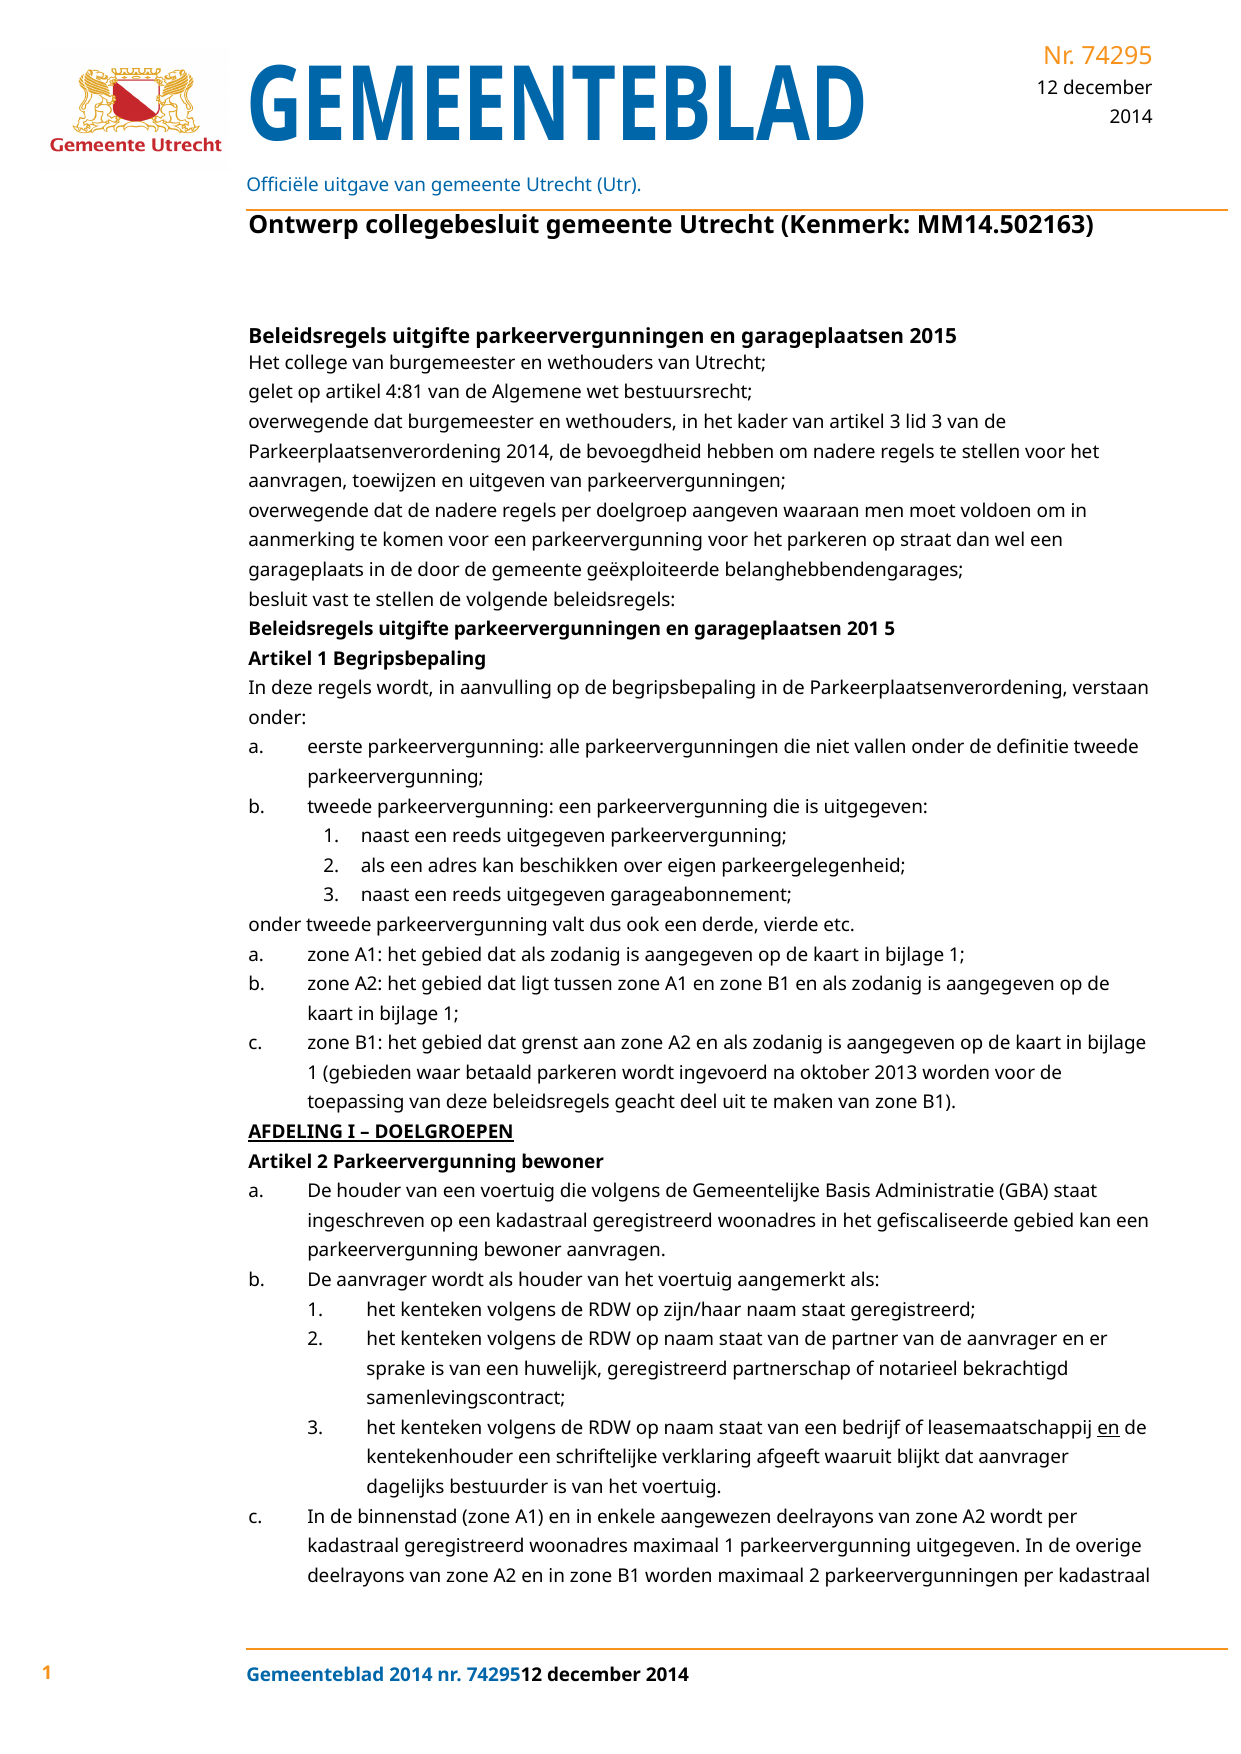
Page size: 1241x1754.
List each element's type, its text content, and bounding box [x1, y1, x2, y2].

text onder tweede parkeervergunning valt dus ook een derde, vierde etc. [248, 911, 1152, 937]
picture [41, 47, 231, 172]
list zone A1: het gebied dat als zodanig is aangegeven op de kaart in bijlage 1; [248, 941, 1152, 967]
text Artikel 2 Parkeervergunning bewoner [248, 1148, 1152, 1174]
list het kenteken volgens de RDW op naam staat van een bedrijf of leasemaatschappij en de kentekenhouder een schriftelijke verklaring afgeeft waaruit blijkt dat aanvrager dagelijks bestuurder is van het voertuig. [307, 1414, 1152, 1499]
list De houder van een voertuig die volgens de Gemeentelijke Basis Administratie (GBA) staat ingeschreven op een kadastraal geregistreerd woonadres in het gefiscaliseerde gebied kan een parkeervergunning bewoner aanvragen. [248, 1177, 1152, 1262]
list het kenteken volgens de RDW op zijn/haar naam staat geregistreerd; [307, 1296, 1152, 1322]
list zone A2: het gebied dat ligt tussen zone A1 en zone B1 en als zodanig is aangegeven op de kaart in bijlage 1; [248, 970, 1152, 1026]
text overwegende dat burgemeester en wethouders, in het kader van artikel 3 lid 3 van de Parkeerplaatsenverordening 2014, de bevoegdheid hebben om nadere regels te stellen voor het aanvragen, toewijzen en uitgeven van parkeervergunningen; [248, 408, 1152, 493]
text besluit vast te stellen de volgende beleidsregels: [248, 586, 1152, 612]
text Het college van burgemeester en wethouders van Utrecht; [248, 349, 1152, 375]
text AFDELING I – DOELGROEPEN [248, 1118, 1152, 1144]
list naast een reeds uitgegeven parkeervergunning; [323, 822, 1152, 848]
list In de binnenstad (zone A1) en in enkele aangewezen deelrayons van zone A2 wordt per kadastraal geregistreerd woonadres maximaal 1 parkeervergunning uitgegeven. In de overige deelrayons van zone A2 en in zone B1 worden maximaal 2 parkeervergunningen per kadastraal [248, 1503, 1152, 1588]
list zone B1: het gebied dat grenst aan zone A2 en als zodanig is aangegeven op de kaart in bijlage 1 (gebieden waar betaald parkeren wordt ingevoerd na oktober 2013 worden voor de toepassing van deze beleidsregels geacht deel uit te maken van zone B1). [248, 1029, 1152, 1114]
text gelet op artikel 4:81 van de Algemene wet bestuursrecht; [248, 379, 1152, 404]
text overwegende dat de nadere regels per doelgroep aangeven waaraan men moet voldoen om in aanmerking te komen voor een parkeervergunning voor het parkeren op straat dan wel een garageplaats in de door de gemeente geëxploiteerde belanghebbendengarages; [248, 497, 1152, 582]
text In deze regels wordt, in aanvulling op de begripsbepaling in de Parkeerplaatsenverordening, verstaan onder: [248, 674, 1152, 730]
text Beleidsregels uitgifte parkeervergunningen en garageplaatsen 201 5 [248, 615, 1152, 641]
list als een adres kan beschikken over eigen parkeergelegenheid; [323, 852, 1152, 878]
list De aanvrager wordt als houder van het voertuig aangemerkt als: [248, 1266, 1152, 1292]
list eerste parkeervergunning: alle parkeervergunningen die niet vallen onder de definitie tweede parkeervergunning; [248, 734, 1152, 789]
text Artikel 1 Begripsbepaling [248, 645, 1152, 671]
text Beleidsregels uitgifte parkeervergunningen en garageplaatsen 2015 [248, 321, 1152, 349]
list tweede parkeervergunning: een parkeervergunning die is uitgegeven: [248, 793, 1152, 819]
list het kenteken volgens de RDW op naam staat van de partner van de aanvrager en er sprake is van een huwelijk, geregistreerd partnerschap of notarieel bekrachtigd samenlevingscontract; [307, 1325, 1152, 1410]
text Ontwerp collegebesluit gemeente Utrecht (Kenmerk: MM14.502163) [248, 211, 1152, 241]
list naast een reeds uitgegeven garageabonnement; [323, 882, 1152, 907]
